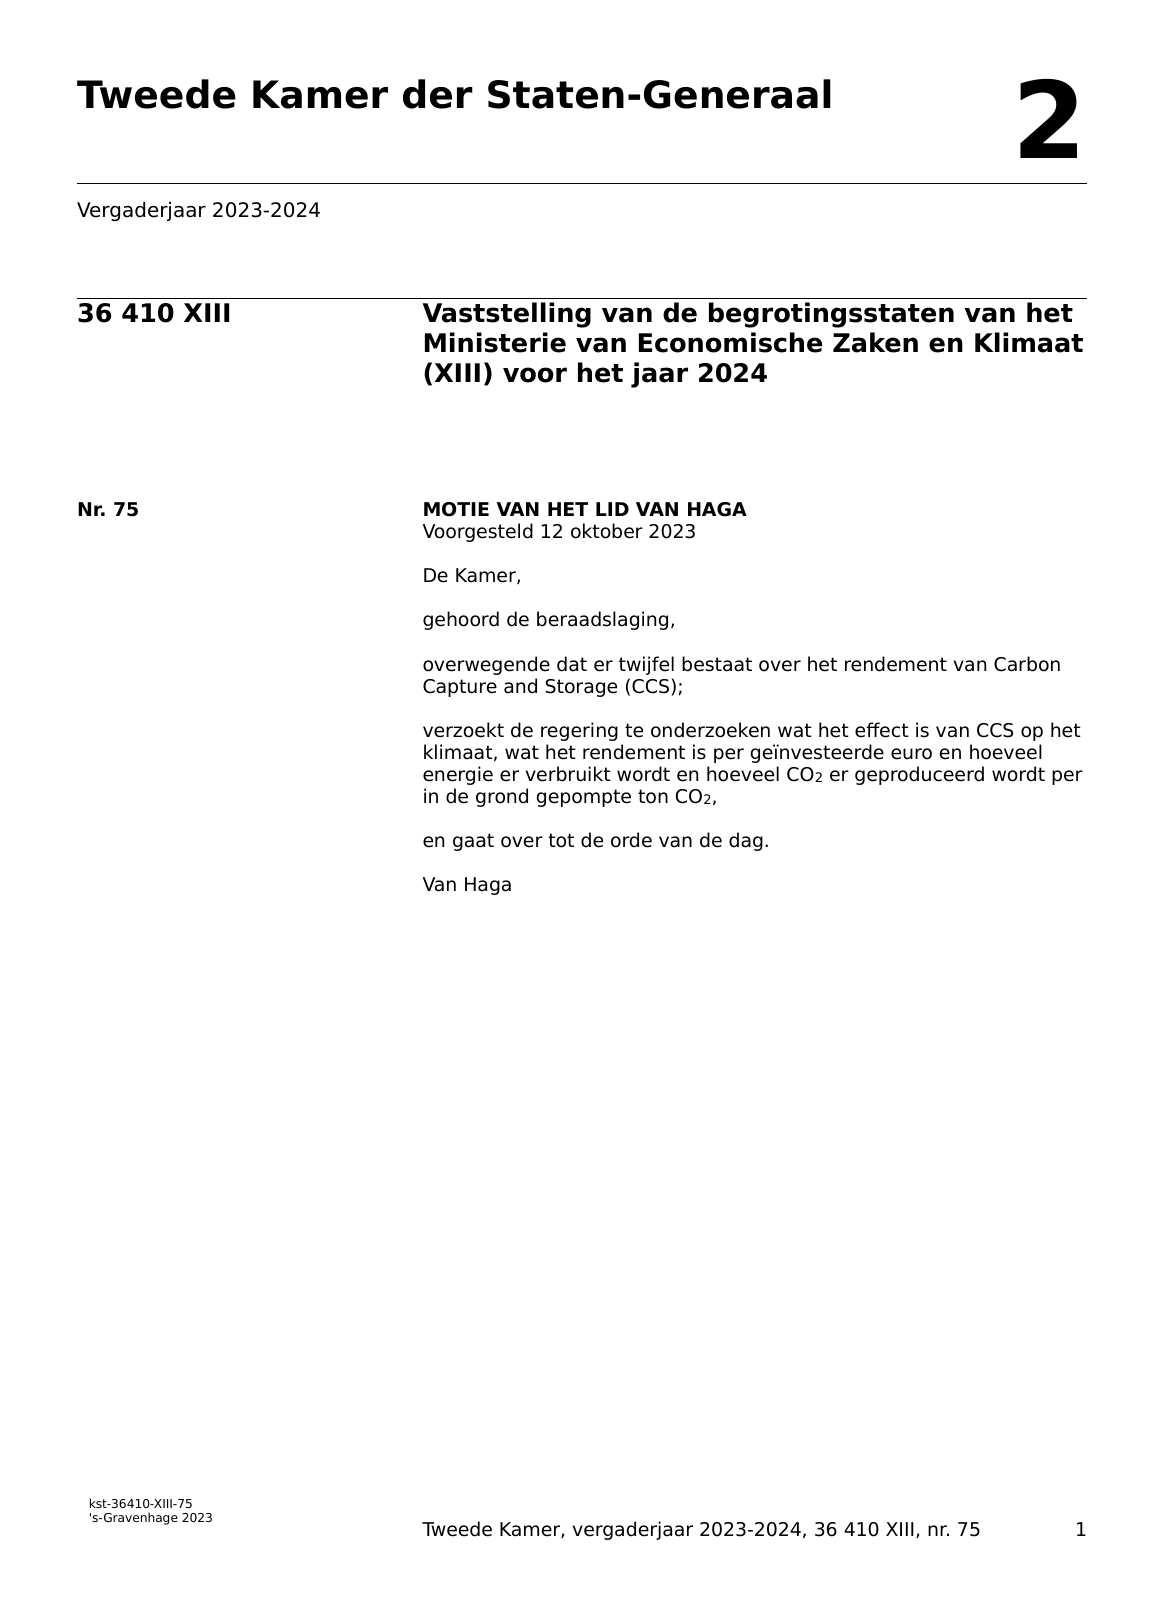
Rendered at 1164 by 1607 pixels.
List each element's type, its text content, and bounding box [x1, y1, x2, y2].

text en gaat over tot de orde van de dag. [422, 830, 1087, 852]
text overwegende dat er twijfel bestaat over het rendement van Carbon Capture and Storage (CCS); [422, 653, 1087, 697]
text kst-36410-XIII-75 [88, 1497, 323, 1511]
table_cell Vergaderjaar 2023-2024 [77, 184, 1087, 298]
table_header 2 [886, 59, 1087, 183]
text Van Haga [422, 874, 1087, 896]
text Voorgesteld 12 oktober 2023 [422, 521, 1087, 543]
text verzoekt de regering te onderzoeken wat het effect is van CCS op het klimaat, wat het rendement is per geïnvesteerde euro en hoeveel energie er verbruikt wordt en hoeveel CO2 er geproduceerd wordt per in de grond gepompte ton CO2, [422, 720, 1087, 808]
text 's-Gravenhage 2023 [88, 1511, 323, 1525]
table_header Tweede Kamer der Staten-Generaal [77, 59, 886, 183]
text gehoord de beraadslaging, [422, 609, 1087, 631]
subtitle Nr. 75 MOTIE VAN HET LID VAN HAGA [77, 499, 1087, 521]
subtitle 36 410 XIII Vaststelling van de begrotingsstaten van het Ministerie van Economische Zaken en Klimaat (XIII) voor het jaar 2024 [77, 299, 1087, 388]
text De Kamer, [422, 565, 1087, 587]
